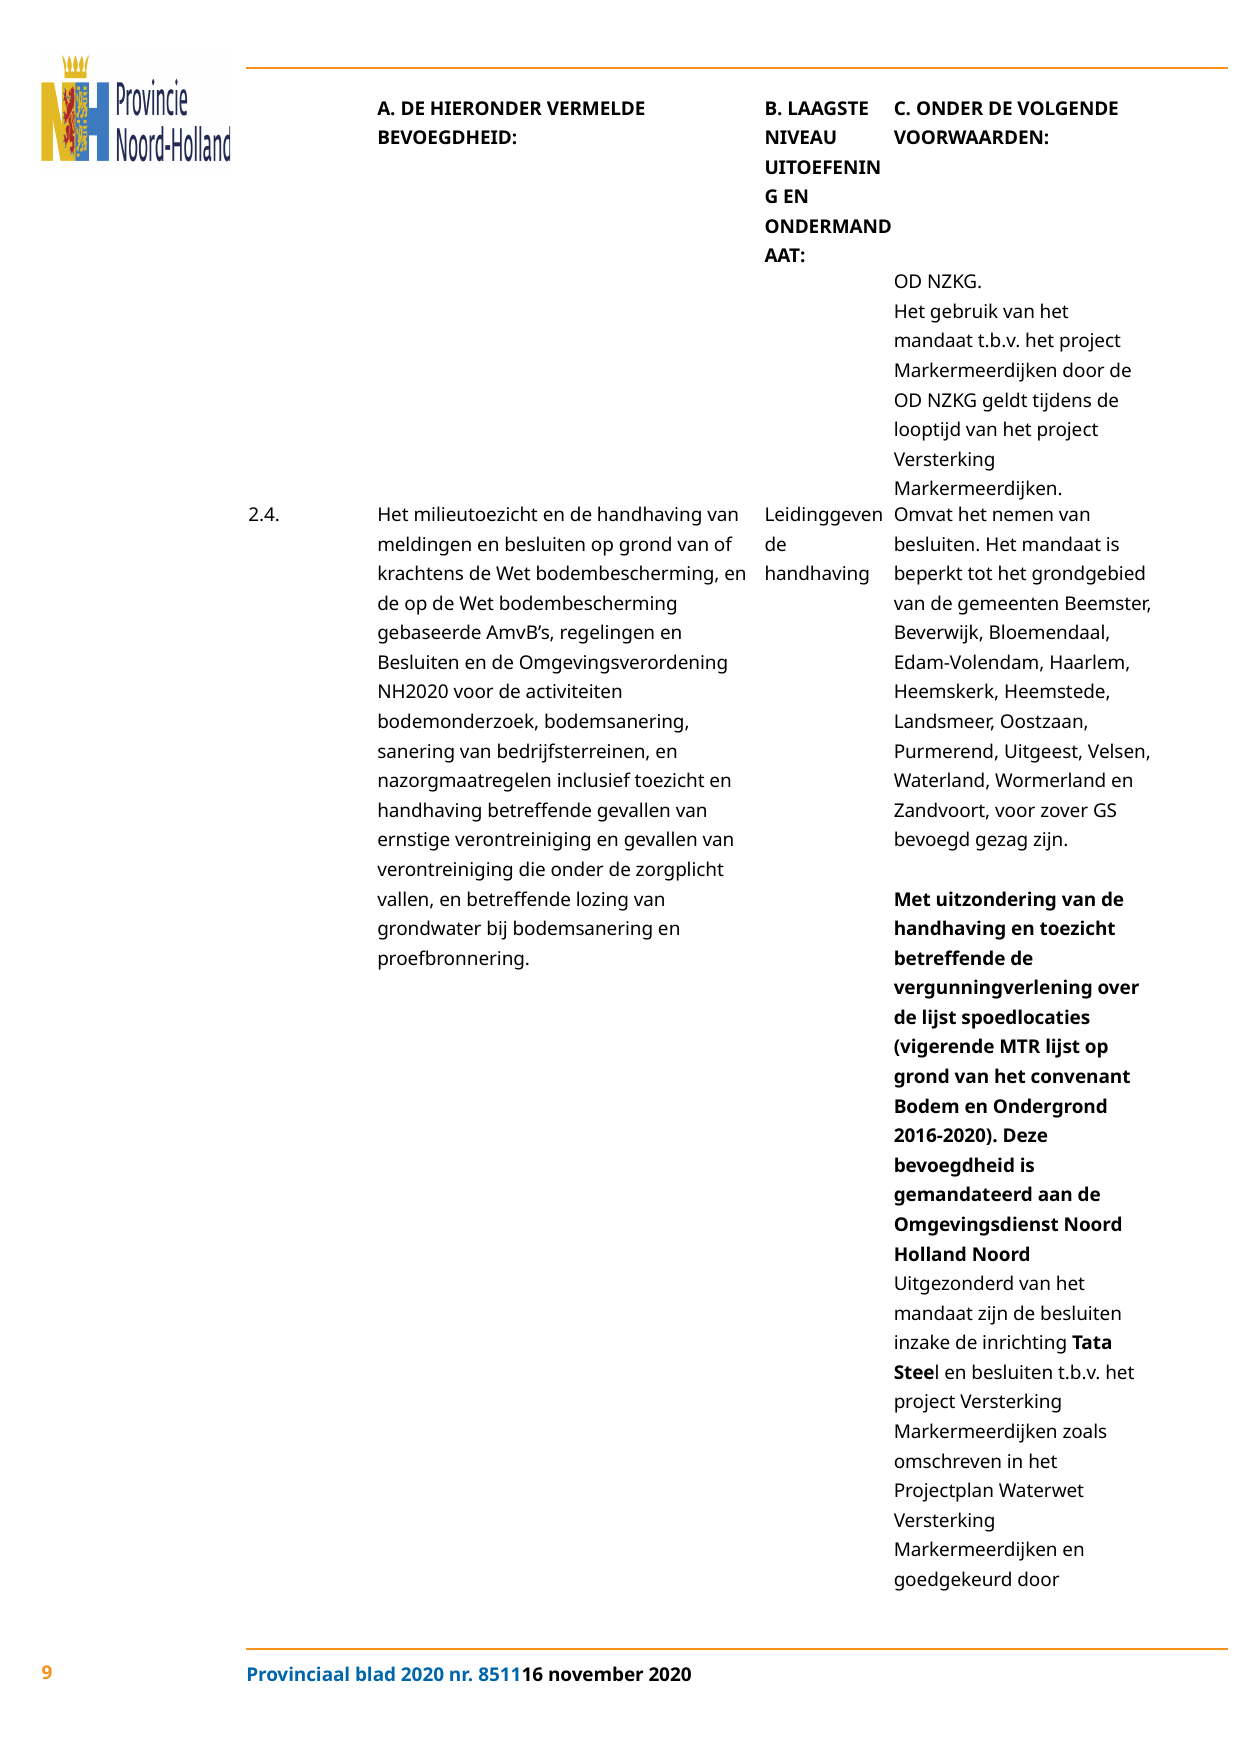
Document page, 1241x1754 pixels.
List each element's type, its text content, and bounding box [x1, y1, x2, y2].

table_cell [248, 269, 377, 501]
table_cell Omvat het nemen van besluiten. Het mandaat is beperkt tot het grondgebied van de gemeenten Beemster, Beverwijk, Bloemendaal, Edam-Volendam, Haarlem, Heemskerk, Heemstede, Landsmeer, Oostzaan, Purmerend, Uitgeest, Velsen, Waterland, Wormerland en Zandvoort, voor zover GS bevoegd gezag zijn. Met uitzondering van de handhaving en toezicht betreffende de vergunningverlening over de lijst spoedlocaties (vigerende MTR lijst op grond van het convenant Bodem en Ondergrond 2016-2020). Deze bevoegdheid is gemandateerd aan de Omgevingsdienst Noord Holland Noord Uitgezonderd van het mandaat zijn de besluiten inzake de inrichting Tata Steel en besluiten t.b.v. het project Versterking Markermeerdijken zoals omschreven in het Projectplan Waterwet Versterking Markermeerdijken en goedgekeurd door [894, 501, 1152, 1592]
table_header B. LAAGSTE NIVEAU UITOEFENING EN ONDERMANDAAT: [764, 95, 893, 268]
table_cell 2.4. [248, 501, 377, 1592]
table_cell Leidinggevende handhaving [764, 501, 893, 1592]
table_header A. DE HIERONDER VERMELDE BEVOEGDHEID: [377, 95, 764, 268]
table_cell [377, 269, 764, 501]
table_header [248, 95, 377, 268]
table_cell OD NZKG. Het gebruik van het mandaat t.b.v. het project Markermeerdijken door de OD NZKG geldt tijdens de looptijd van het project Versterking Markermeerdijken. [894, 269, 1152, 501]
picture [41, 47, 231, 172]
table_header C. ONDER DE VOLGENDE VOORWAARDEN: [894, 95, 1152, 268]
table_cell Het milieutoezicht en de handhaving van meldingen en besluiten op grond van of krachtens de Wet bodembescherming, en de op de Wet bodembescherming gebaseerde AmvB’s, regelingen en Besluiten en de Omgevingsverordening NH2020 voor de activiteiten bodemonderzoek, bodemsanering, sanering van bedrijfsterreinen, en nazorgmaatregelen inclusief toezicht en handhaving betreffende gevallen van ernstige verontreiniging en gevallen van verontreiniging die onder de zorgplicht vallen, en betreffende lozing van grondwater bij bodemsanering en proefbronnering. [377, 501, 764, 1592]
table_cell [764, 269, 893, 501]
